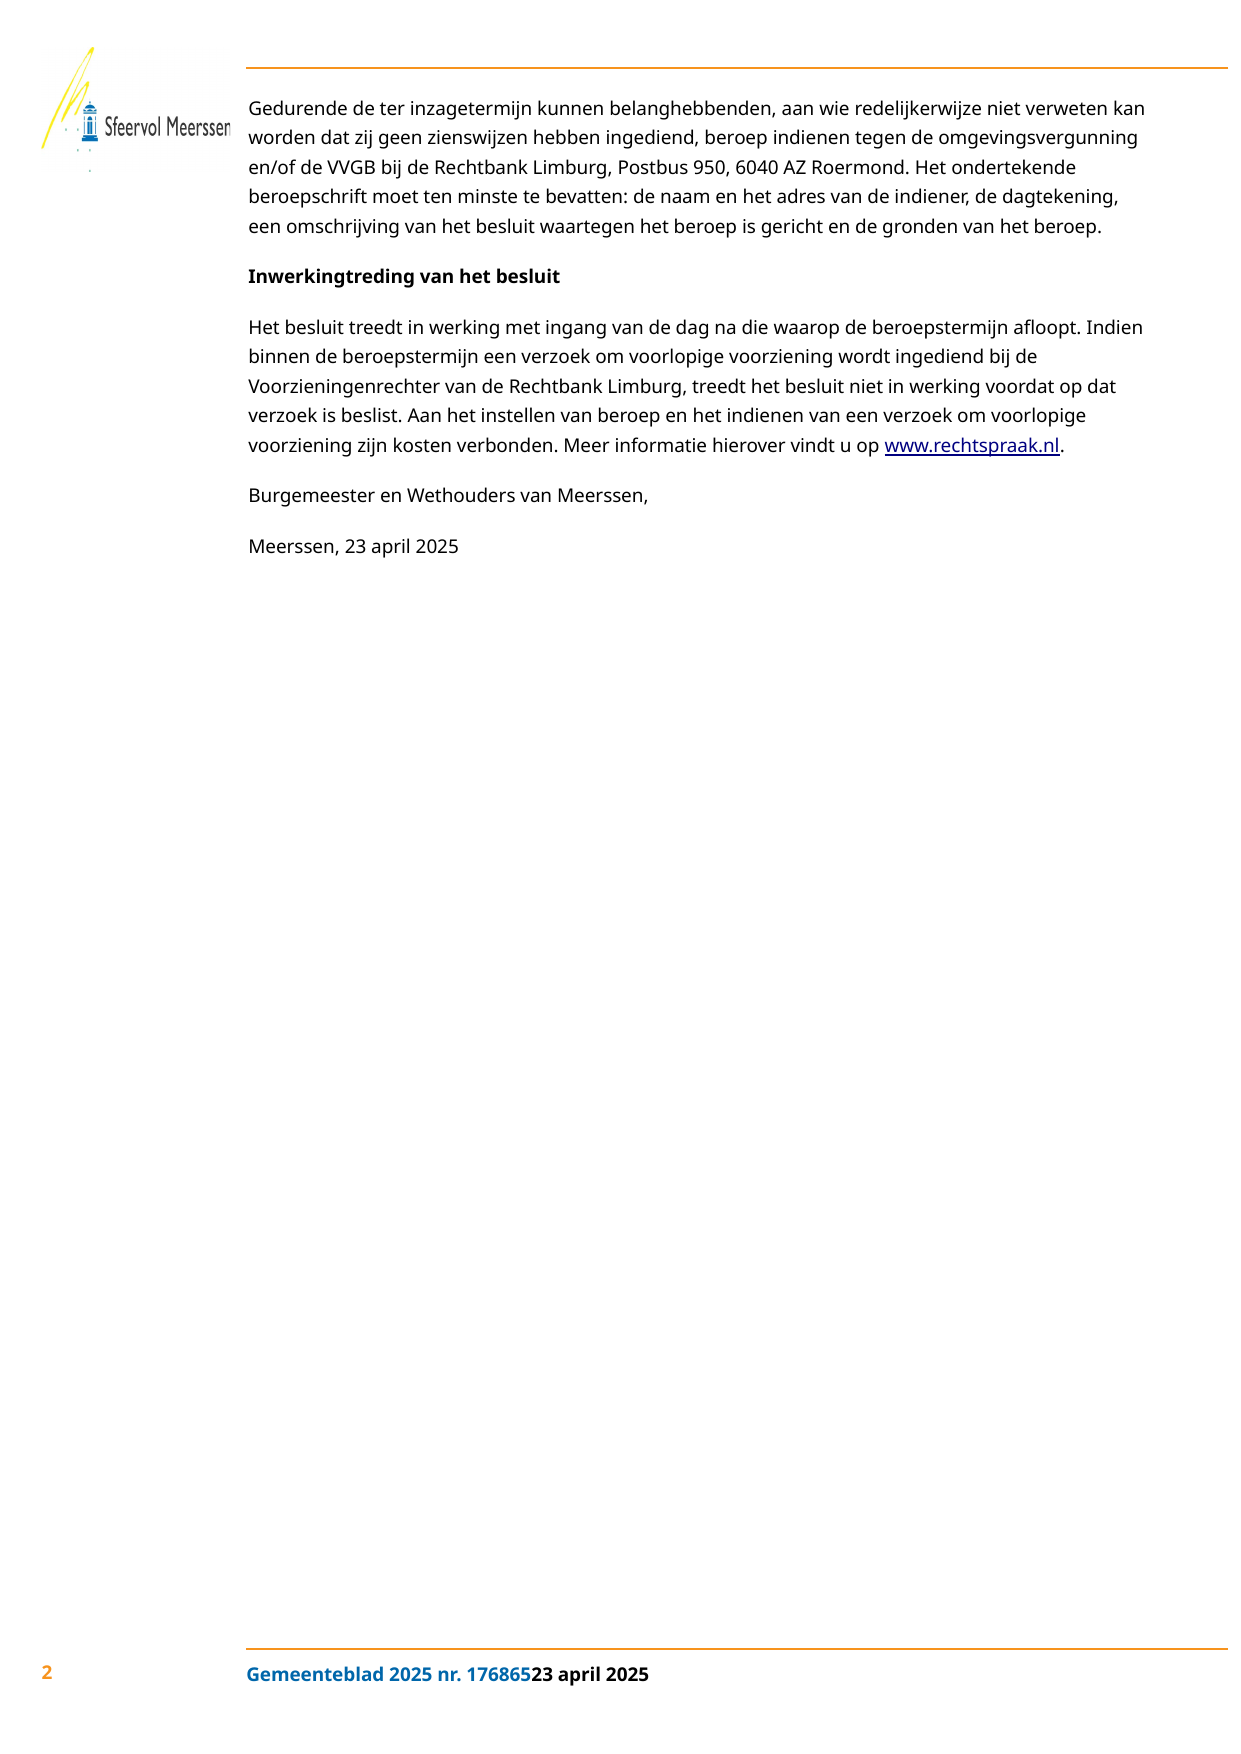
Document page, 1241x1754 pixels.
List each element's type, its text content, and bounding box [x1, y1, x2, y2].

text Het besluit treedt in werking met ingang van de dag na die waarop de beroepstermijn afloopt. Indien binnen de beroepstermijn een verzoek om voorlopige voorziening wordt ingediend bij de Voorzieningenrechter van de Rechtbank Limburg, treedt het besluit niet in werking voordat op dat verzoek is beslist. Aan het instellen van beroep en het indienen van een verzoek om voorlopige voorziening zijn kosten verbonden. Meer informatie hierover vindt u op www.rechtspraak.nl. [248, 314, 1152, 458]
text Burgemeester en Wethouders van Meerssen, [248, 483, 1152, 508]
text Gedurende de ter inzagetermijn kunnen belanghebbenden, aan wie redelijkerwijze niet verweten kan worden dat zij geen zienswijzen hebben ingediend, beroep indienen tegen de omgevingsvergunning en/of de VVGB bij de Rechtbank Limburg, Postbus 950, 6040 AZ Roermond. Het ondertekende beroepschrift moet ten minste te bevatten: de naam en het adres van de indiener, de dagtekening, een omschrijving van het besluit waartegen het beroep is gericht en de gronden van het beroep. [248, 95, 1152, 239]
picture [41, 47, 231, 172]
text Inwerkingtreding van het besluit [248, 263, 1152, 289]
text Meerssen, 23 april 2025 [248, 533, 1152, 559]
